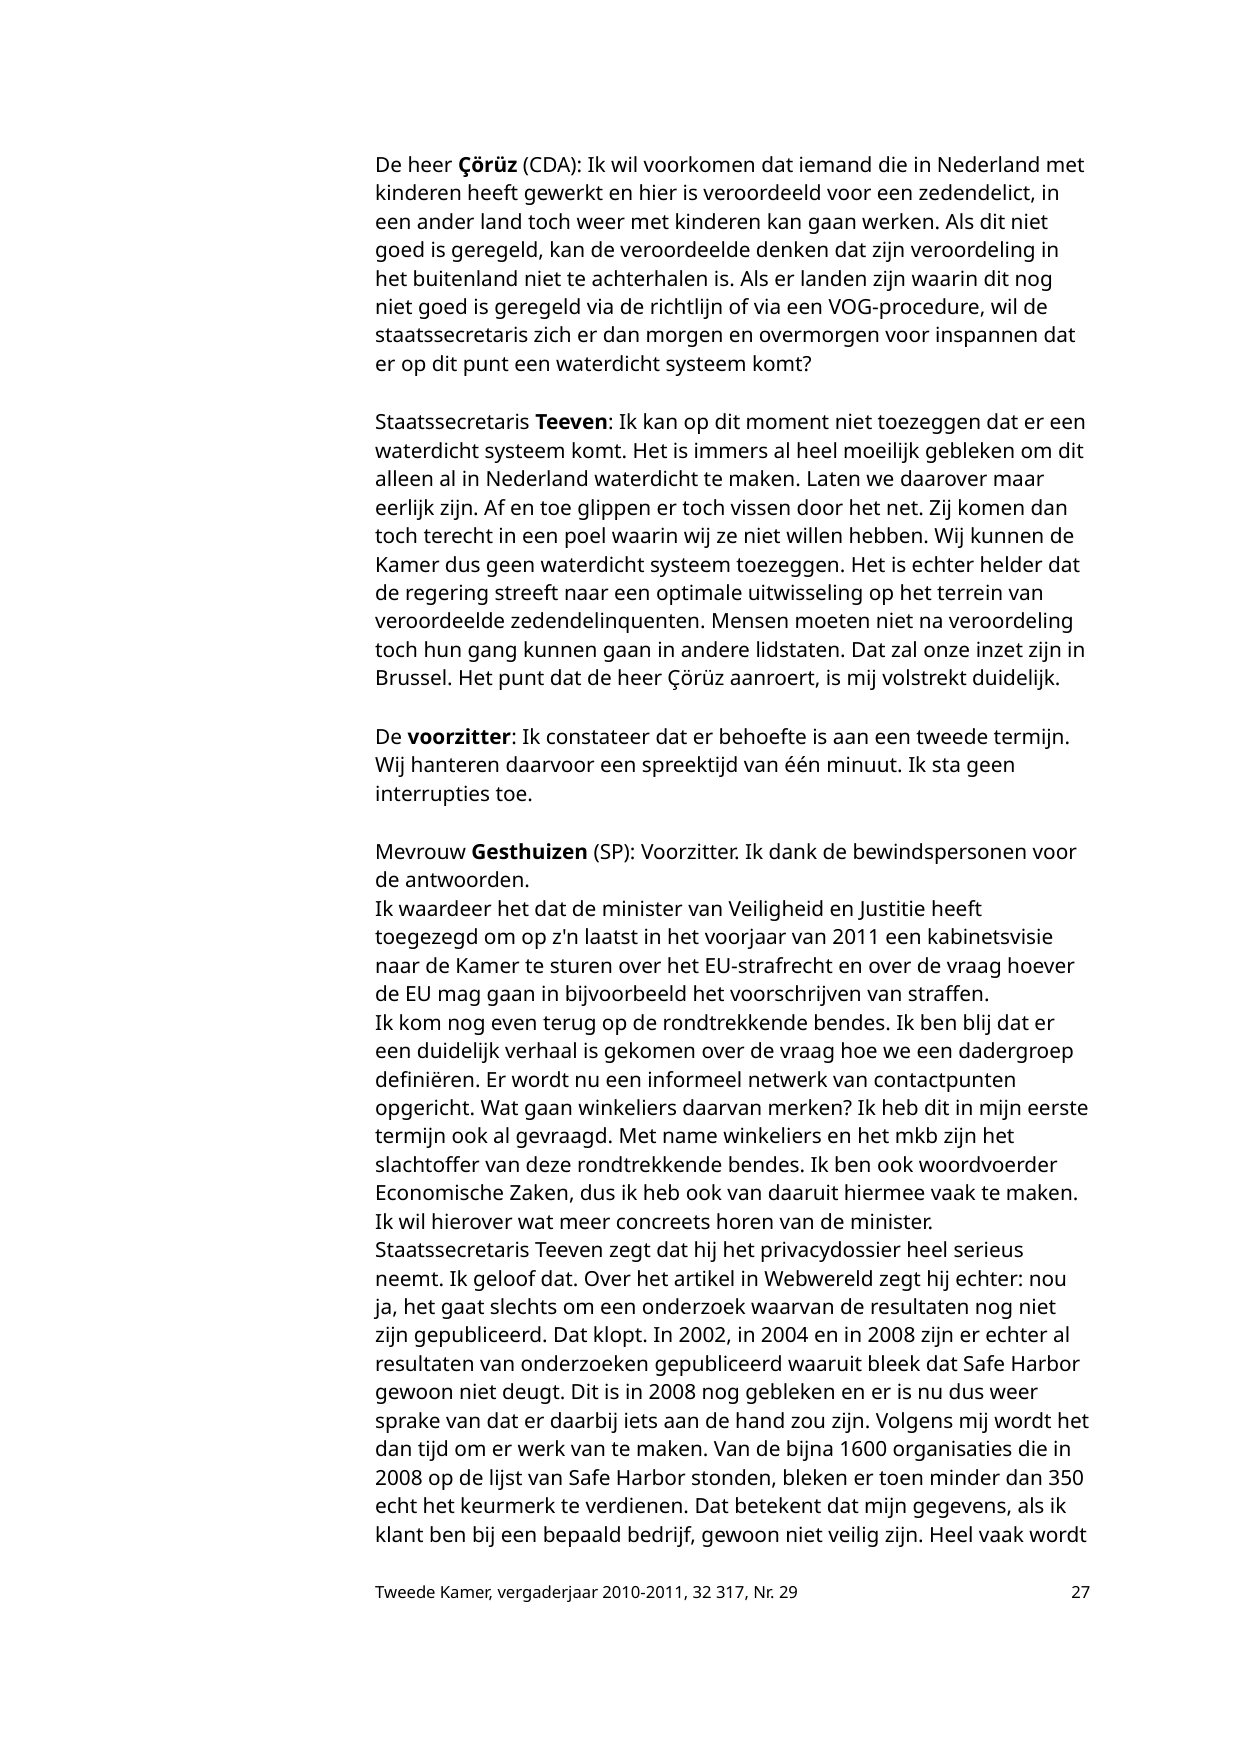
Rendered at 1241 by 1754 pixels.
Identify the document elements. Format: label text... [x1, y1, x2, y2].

text Ik waardeer het dat de minister van Veiligheid en Justitie heeft toegezegd om op z'n laatst in het voorjaar van 2011 een kabinetsvisie naar de Kamer te sturen over het EU-strafrecht en over de vraag hoever de EU mag gaan in bijvoorbeeld het voorschrijven van straffen. [375, 894, 1090, 1008]
text De voorzitter: Ik constateer dat er behoefte is aan een tweede termijn. Wij hanteren daarvoor een spreektijd van één minuut. Ik sta geen interrupties toe. [375, 722, 1090, 807]
text De heer Çörüz (CDA): Ik wil voorkomen dat iemand die in Nederland met kinderen heeft gewerkt en hier is veroordeeld voor een zedendelict, in een ander land toch weer met kinderen kan gaan werken. Als dit niet goed is geregeld, kan de veroordeelde denken dat zijn veroordeling in het buitenland niet te achterhalen is. Als er landen zijn waarin dit nog niet goed is geregeld via de richtlijn of via een VOG-procedure, wil de staatssecretaris zich er dan morgen en overmorgen voor inspannen dat er op dit punt een waterdicht systeem komt? [375, 150, 1090, 377]
text Mevrouw Gesthuizen (SP): Voorzitter. Ik dank de bewindspersonen voor de antwoorden. [375, 837, 1090, 894]
text Ik kom nog even terug op de rondtrekkende bendes. Ik ben blij dat er een duidelijk verhaal is gekomen over de vraag hoe we een dadergroep definiëren. Er wordt nu een informeel netwerk van contactpunten opgericht. Wat gaan winkeliers daarvan merken? Ik heb dit in mijn eerste termijn ook al gevraagd. Met name winkeliers en het mkb zijn het slachtoffer van deze rondtrekkende bendes. Ik ben ook woordvoerder Economische Zaken, dus ik heb ook van daaruit hiermee vaak te maken. Ik wil hierover wat meer concreets horen van de minister. [375, 1008, 1090, 1235]
text Staatssecretaris Teeven: Ik kan op dit moment niet toezeggen dat er een waterdicht systeem komt. Het is immers al heel moeilijk gebleken om dit alleen al in Nederland waterdicht te maken. Laten we daarover maar eerlijk zijn. Af en toe glippen er toch vissen door het net. Zij komen dan toch terecht in een poel waarin wij ze niet willen hebben. Wij kunnen de Kamer dus geen waterdicht systeem toezeggen. Het is echter helder dat de regering streeft naar een optimale uitwisseling op het terrein van veroordeelde zedendelinquenten. Mensen moeten niet na veroordeling toch hun gang kunnen gaan in andere lidstaten. Dat zal onze inzet zijn in Brussel. Het punt dat de heer Çörüz aanroert, is mij volstrekt duidelijk. [375, 407, 1090, 692]
text Staatssecretaris Teeven zegt dat hij het privacydossier heel serieus neemt. Ik geloof dat. Over het artikel in Webwereld zegt hij echter: nou ja, het gaat slechts om een onderzoek waarvan de resultaten nog niet zijn gepubliceerd. Dat klopt. In 2002, in 2004 en in 2008 zijn er echter al resultaten van onderzoeken gepubliceerd waaruit bleek dat Safe Harbor gewoon niet deugt. Dit is in 2008 nog gebleken en er is nu dus weer sprake van dat er daarbij iets aan de hand zou zijn. Volgens mij wordt het dan tijd om er werk van te maken. Van de bijna 1600 organisaties die in 2008 op de lijst van Safe Harbor stonden, bleken er toen minder dan 350 echt het keurmerk te verdienen. Dat betekent dat mijn gegevens, als ik klant ben bij een bepaald bedrijf, gewoon niet veilig zijn. Heel vaak wordt [375, 1235, 1090, 1548]
